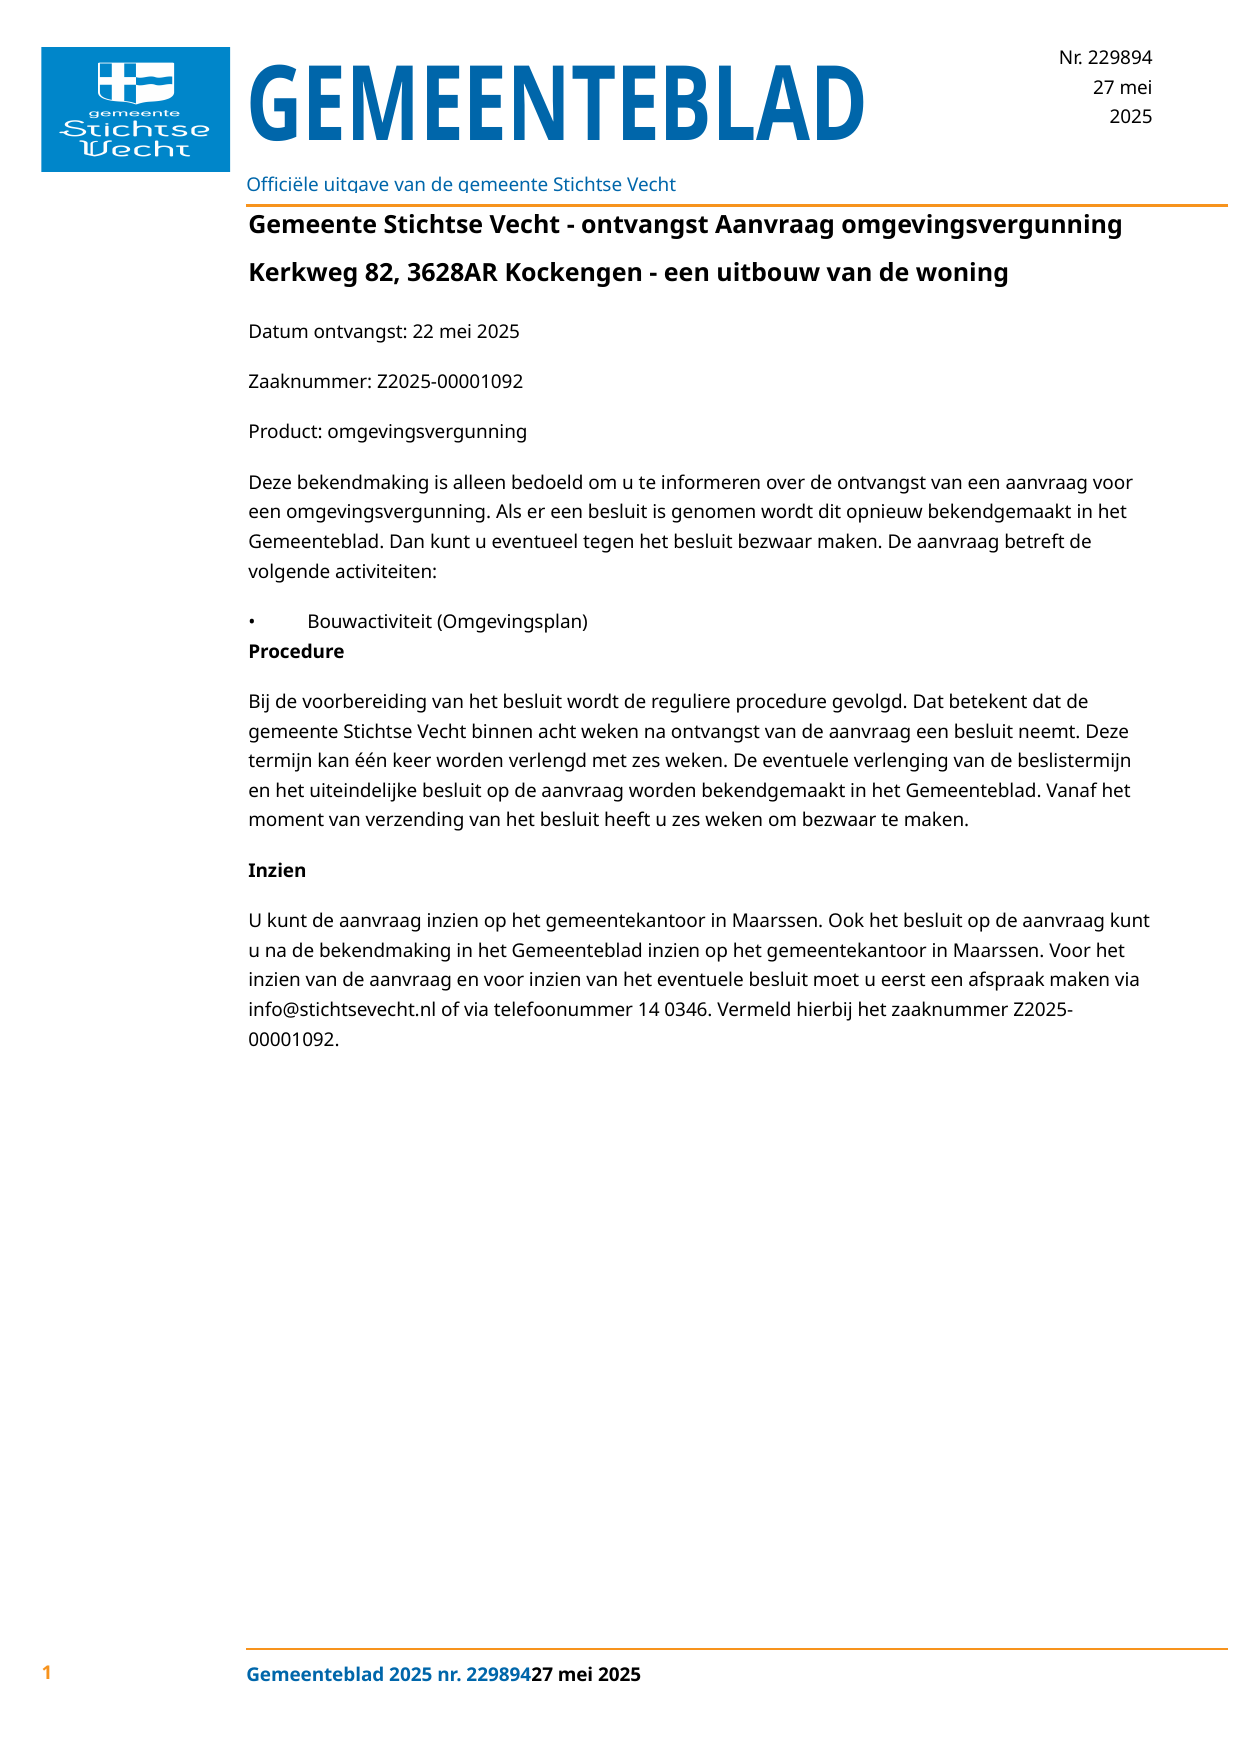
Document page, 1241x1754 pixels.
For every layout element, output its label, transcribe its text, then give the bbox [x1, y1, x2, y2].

text Product: omgevingsvergunning [248, 419, 1152, 444]
picture [99, 63, 135, 101]
list Bouwactiviteit (Omgevingsplan) [248, 608, 1152, 634]
text Datum ontvangst: 22 mei 2025 [248, 318, 1152, 344]
text Procedure [248, 638, 1152, 664]
text Gemeente Stichtse Vecht - ontvangst Aanvraag omgevingsvergunning Kerkweg 82, 3628AR Kockengen - een uitbouw van de woning [248, 207, 1152, 288]
text Zaaknummer: Z2025-00001092 [248, 368, 1152, 394]
text Deze bekendmaking is alleen bedoeld om u te informeren over de ontvangst van een aanvraag voor een omgevingsvergunning. Als er een besluit is genomen wordt dit opnieuw bekendgemaakt in het Gemeenteblad. Dan kunt u eventueel tegen het besluit bezwaar maken. De aanvraag betreft de volgende activiteiten: [248, 469, 1152, 584]
text U kunt de aanvraag inzien op het gemeentekantoor in Maarssen. Ook het besluit op de aanvraag kunt u na de bekendmaking in het Gemeenteblad inzien op het gemeentekantoor in Maarssen. Voor het inzien van de aanvraag en voor inzien van het eventuele besluit moet u eerst een afspraak maken via info@stichtsevecht.nl of via telefoonummer 14 0346. Vermeld hierbij het zaaknummer Z2025-00001092. [248, 907, 1152, 1052]
text Inzien [248, 857, 1152, 883]
text Bij de voorbereiding van het besluit wordt de reguliere procedure gevolgd. Dat betekent dat de gemeente Stichtse Vecht binnen acht weken na ontvangst van de aanvraag een besluit neemt. Deze termijn kan één keer worden verlengd met zes weken. De eventuele verlenging van de beslistermijn en het uiteindelijke besluit op de aanvraag worden bekendgemaakt in het Gemeenteblad. Vanaf het moment van verzending van het besluit heeft u zes weken om bezwaar te maken. [248, 688, 1152, 832]
picture [137, 63, 174, 103]
